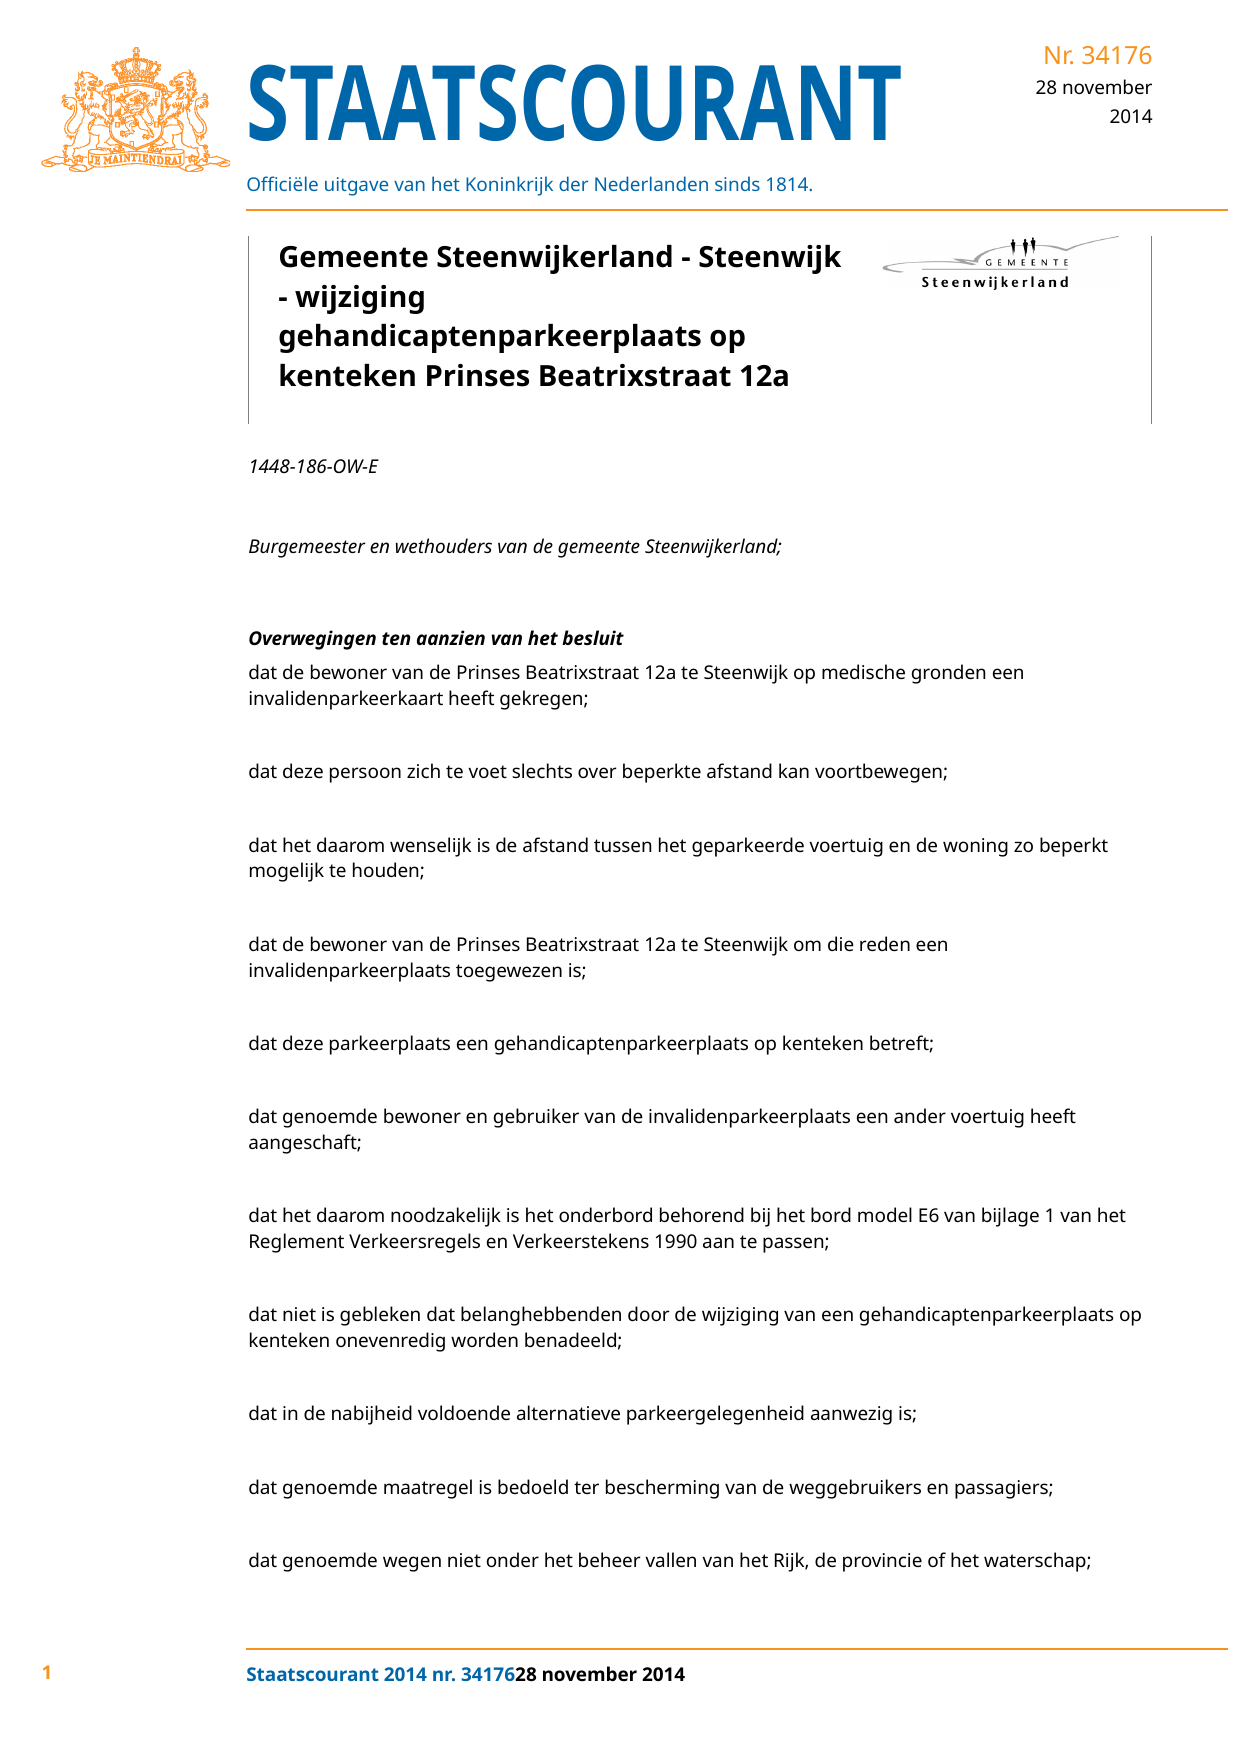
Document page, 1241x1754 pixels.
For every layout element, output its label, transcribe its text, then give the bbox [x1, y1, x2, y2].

text 1448-186-OW-E [248, 454, 1152, 479]
text dat het daarom noodzakelijk is het onderbord behorend bij het bord model E6 van bijlage 1 van het Reglement Verkeersregels en Verkeerstekens 1990 aan te passen; [248, 1202, 1152, 1254]
picture [882, 236, 1119, 290]
text dat niet is gebleken dat belanghebbenden door de wijziging van een gehandicaptenparkeerplaats op kenteken onevenredig worden benadeeld; [248, 1302, 1152, 1353]
text Burgemeester en wethouders van de gemeente Steenwijkerland; [248, 533, 1152, 559]
text Overwegingen ten aanzien van het besluit [248, 626, 1152, 651]
text dat in de nabijheid voldoende alternatieve parkeergelegenheid aanwezig is; [248, 1401, 1152, 1426]
text dat deze parkeerplaats een gehandicaptenparkeerplaats op kenteken betreft; [248, 1030, 1152, 1056]
text dat genoemde wegen niet onder het beheer vallen van het Rijk, de provincie of het waterschap; [248, 1547, 1152, 1573]
picture [41, 47, 231, 172]
table_header [850, 236, 1151, 424]
text dat genoemde maatregel is bedoeld ter bescherming van de weggebruikers en passagiers; [248, 1474, 1152, 1500]
text dat de bewoner van de Prinses Beatrixstraat 12a te Steenwijk om die reden een invalidenparkeerplaats toegewezen is; [248, 931, 1152, 982]
text dat het daarom wenselijk is de afstand tussen het geparkeerde voertuig en de woning zo beperkt mogelijk te houden; [248, 832, 1152, 883]
text dat deze persoon zich te voet slechts over beperkte afstand kan voortbewegen; [248, 759, 1152, 784]
text dat genoemde bewoner en gebruiker van de invalidenparkeerplaats een ander voertuig heeft aangeschaft; [248, 1103, 1152, 1155]
table_header Gemeente Steenwijkerland - Steenwijk - wijziging gehandicaptenparkeerplaats op kenteken Prinses Beatrixstraat 12a [249, 236, 850, 424]
text dat de bewoner van de Prinses Beatrixstraat 12a te Steenwijk op medische gronden een invalidenparkeerkaart heeft gekregen; [248, 659, 1152, 711]
